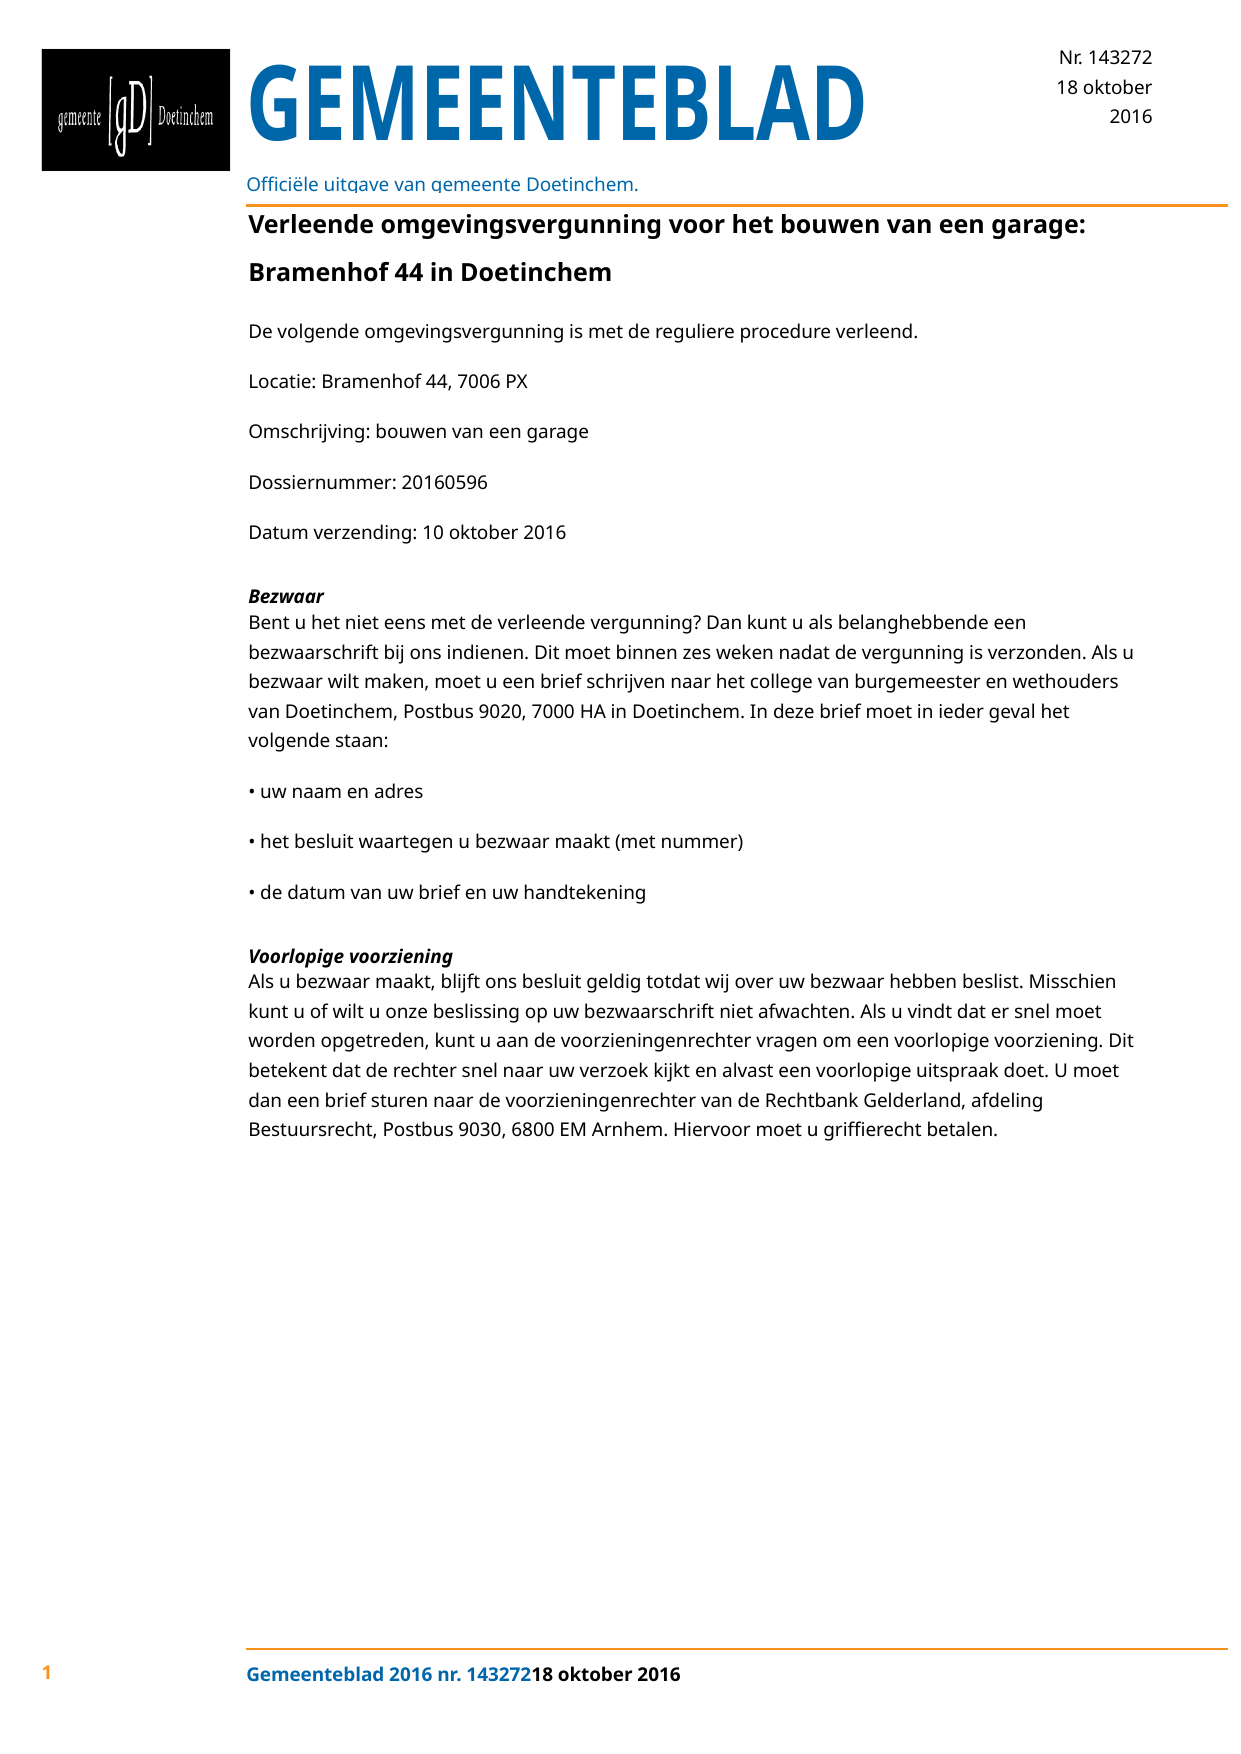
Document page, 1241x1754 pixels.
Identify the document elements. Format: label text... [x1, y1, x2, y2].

text Locatie: Bramenhof 44, 7006 PX [248, 368, 1152, 394]
text • de datum van uw brief en uw handtekening [248, 879, 1152, 904]
text Voorlopige voorziening [248, 943, 1152, 968]
text • het besluit waartegen u bezwaar maakt (met nummer) [248, 828, 1152, 854]
text De volgende omgevingsvergunning is met de reguliere procedure verleend. [248, 318, 1152, 344]
text Verleende omgevingsvergunning voor het bouwen van een garage: Bramenhof 44 in Doetinchem [248, 207, 1152, 288]
text Bezwaar [248, 583, 1152, 609]
picture [41, 47, 231, 172]
text Als u bezwaar maakt, blijft ons besluit geldig totdat wij over uw bezwaar hebben beslist. Misschien kunt u of wilt u onze beslissing op uw bezwaarschrift niet afwachten. Als u vindt dat er snel moet worden opgetreden, kunt u aan de voorzieningenrechter vragen om een voorlopige voorziening. Dit betekent dat de rechter snel naar uw verzoek kijkt en alvast een voorlopige uitspraak doet. U moet dan een brief sturen naar de voorzieningenrechter van de Rechtbank Gelderland, afdeling Bestuursrecht, Postbus 9030, 6800 EM Arnhem. Hiervoor moet u griffierecht betalen. [248, 968, 1152, 1142]
text Dossiernummer: 20160596 [248, 469, 1152, 495]
text Datum verzending: 10 oktober 2016 [248, 519, 1152, 545]
text Bent u het niet eens met de verleende vergunning? Dan kunt u als belanghebbende een bezwaarschrift bij ons indienen. Dit moet binnen zes weken nadat de vergunning is verzonden. Als u bezwaar wilt maken, moet u een brief schrijven naar het college van burgemeester en wethouders van Doetinchem, Postbus 9020, 7000 HA in Doetinchem. In deze brief moet in ieder geval het volgende staan: [248, 609, 1152, 753]
text Omschrijving: bouwen van een garage [248, 419, 1152, 444]
text • uw naam en adres [248, 778, 1152, 804]
